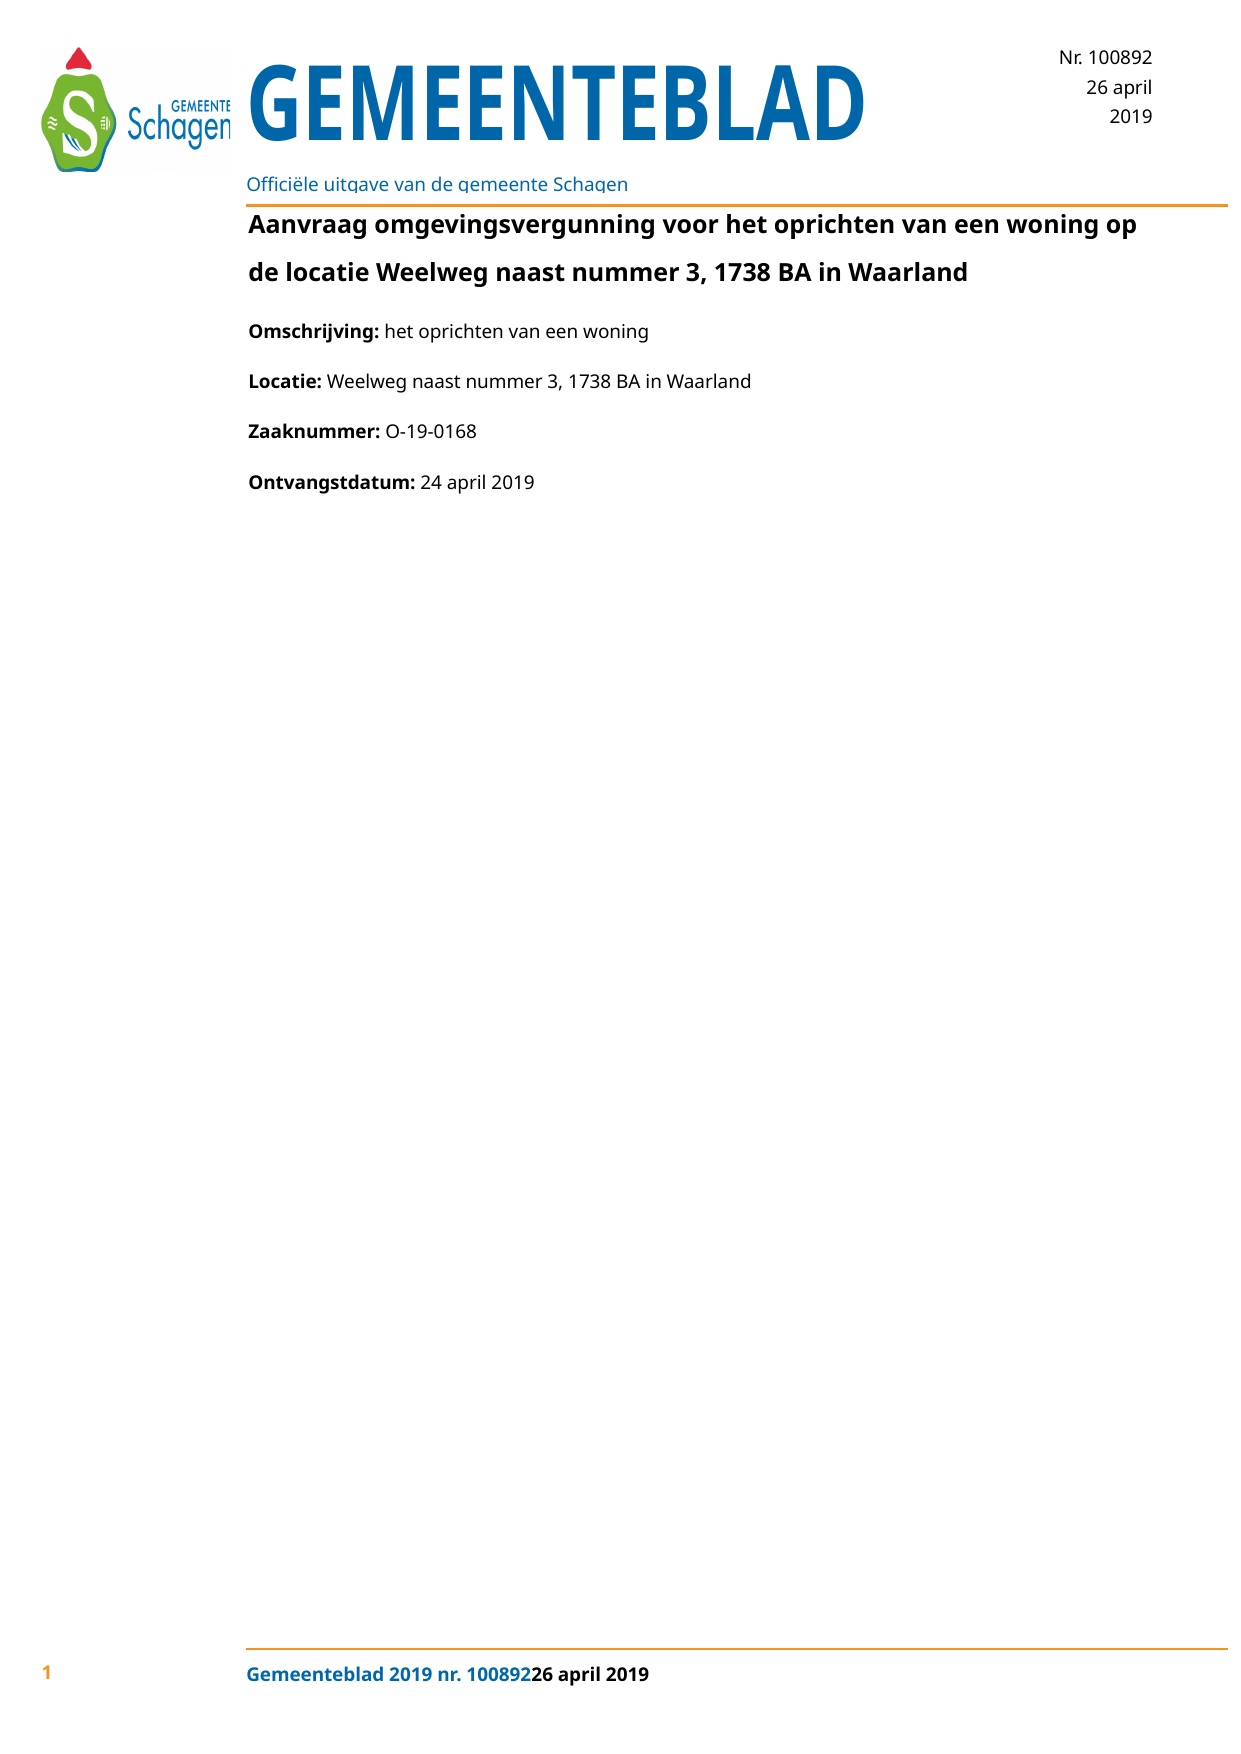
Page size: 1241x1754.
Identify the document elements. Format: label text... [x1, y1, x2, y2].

text Omschrijving: het oprichten van een woning [248, 318, 1152, 344]
text Zaaknummer: O-19-0168 [248, 419, 1152, 444]
text Locatie: Weelweg naast nummer 3, 1738 BA in Waarland [248, 368, 1152, 394]
picture [41, 47, 231, 172]
text Aanvraag omgevingsvergunning voor het oprichten van een woning op de locatie Weelweg naast nummer 3, 1738 BA in Waarland [248, 207, 1152, 288]
text Ontvangstdatum: 24 april 2019 [248, 469, 1152, 495]
